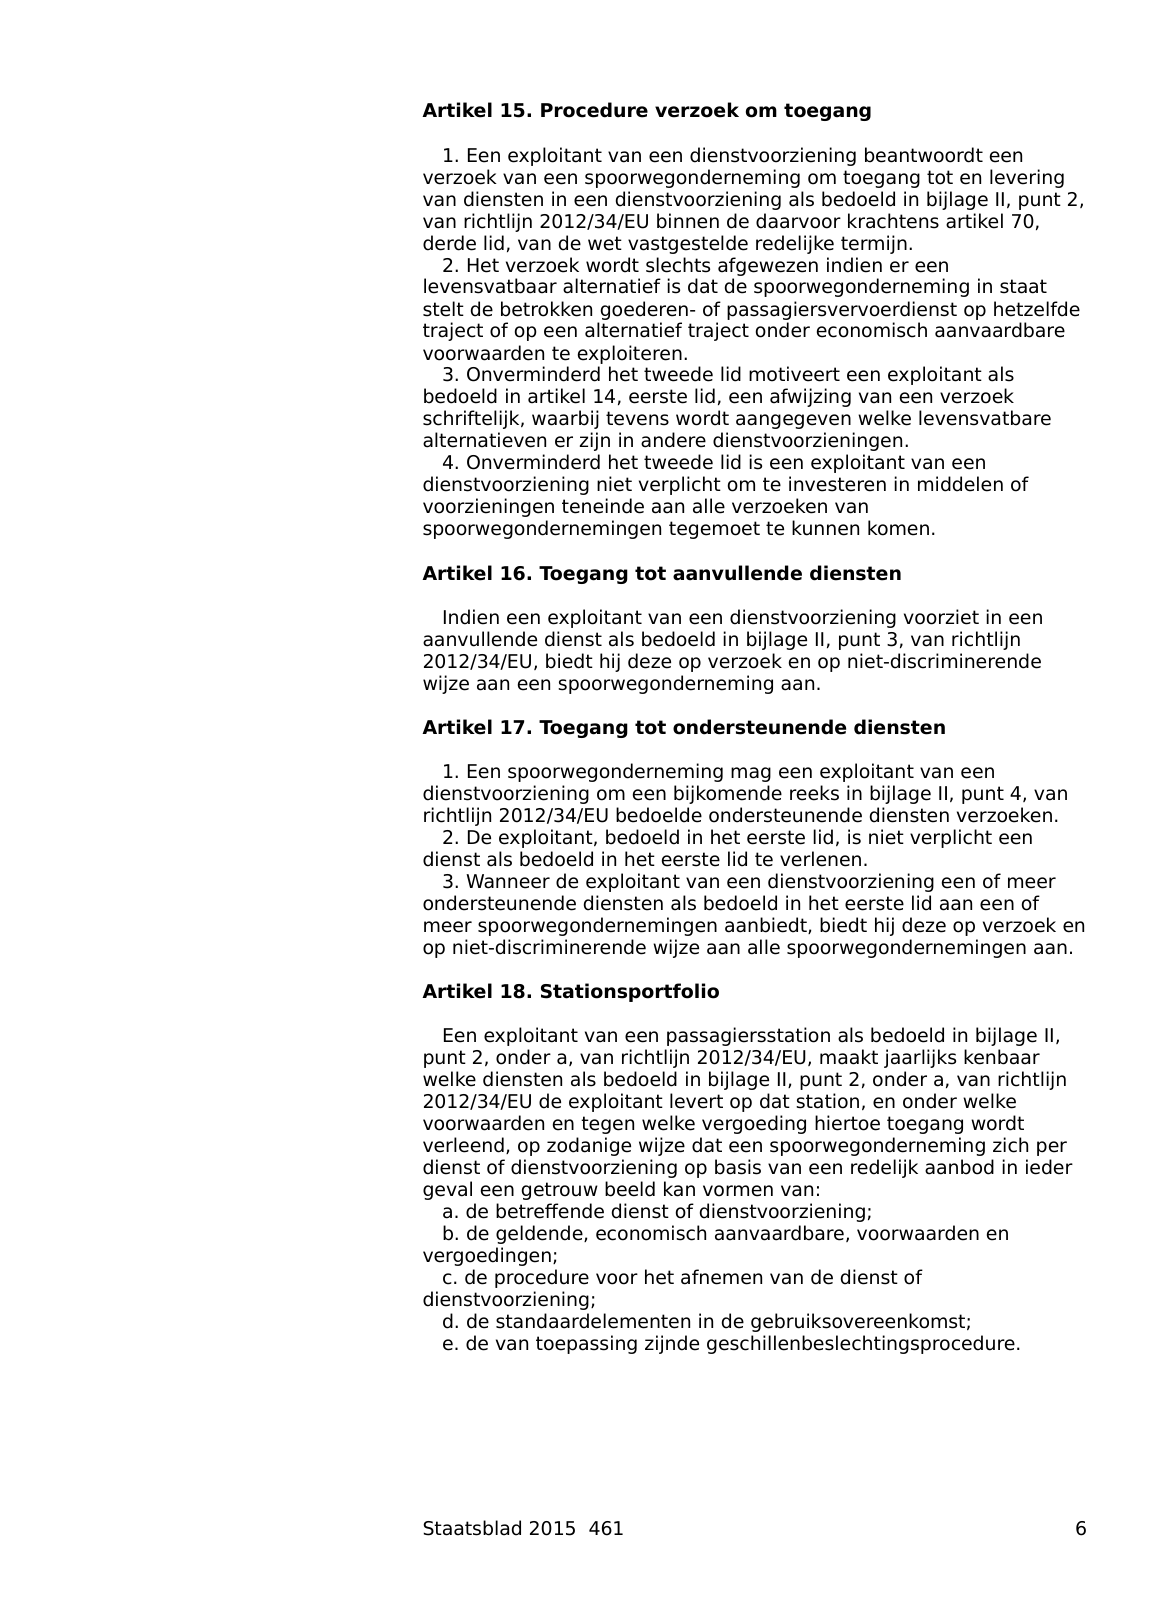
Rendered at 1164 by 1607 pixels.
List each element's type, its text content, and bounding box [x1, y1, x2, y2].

text d. de standaardelementen in de gebruiksovereenkomst; [422, 1311, 1087, 1333]
text Indien een exploitant van een dienstvoorziening voorziet in een aanvullende dienst als bedoeld in bijlage II, punt 3, van richtlijn 2012/34/EU, biedt hij deze op verzoek en op niet-discriminerende wijze aan een spoorwegonderneming aan. [422, 607, 1087, 694]
subtitle Artikel 15. Procedure verzoek om toegang [422, 100, 1087, 122]
text 1. Een spoorwegonderneming mag een exploitant van een dienstvoorziening om een bijkomende reeks in bijlage II, punt 4, van richtlijn 2012/34/EU bedoelde ondersteunende diensten verzoeken. [422, 761, 1087, 827]
text e. de van toepassing zijnde geschillenbeslechtingsprocedure. [422, 1333, 1087, 1355]
subtitle Artikel 17. Toegang tot ondersteunende diensten [422, 717, 1087, 739]
text b. de geldende, economisch aanvaardbare, voorwaarden en vergoedingen; [422, 1223, 1087, 1267]
text 3. Wanneer de exploitant van een dienstvoorziening een of meer ondersteunende diensten als bedoeld in het eerste lid aan een of meer spoorwegondernemingen aanbiedt, biedt hij deze op verzoek en op niet-discriminerende wijze aan alle spoorwegondernemingen aan. [422, 871, 1087, 959]
text a. de betreffende dienst of dienstvoorziening; [422, 1201, 1087, 1223]
text 1. Een exploitant van een dienstvoorziening beantwoordt een verzoek van een spoorwegonderneming om toegang tot en levering van diensten in een dienstvoorziening als bedoeld in bijlage II, punt 2, van richtlijn 2012/34/EU binnen de daarvoor krachtens artikel 70, derde lid, van de wet vastgestelde redelijke termijn. [422, 144, 1087, 254]
subtitle Artikel 18. Stationsportfolio [422, 981, 1087, 1003]
text Een exploitant van een passagiersstation als bedoeld in bijlage II, punt 2, onder a, van richtlijn 2012/34/EU, maakt jaarlijks kenbaar welke diensten als bedoeld in bijlage II, punt 2, onder a, van richtlijn 2012/34/EU de exploitant levert op dat station, en onder welke voorwaarden en tegen welke vergoeding hiertoe toegang wordt verleend, op zodanige wijze dat een spoorwegonderneming zich per dienst of dienstvoorziening op basis van een redelijk aanbod in ieder geval een getrouw beeld kan vormen van: [422, 1025, 1087, 1201]
text 2. Het verzoek wordt slechts afgewezen indien er een levensvatbaar alternatief is dat de spoorwegonderneming in staat stelt de betrokken goederen- of passagiersvervoerdienst op hetzelfde traject of op een alternatief traject onder economisch aanvaardbare voorwaarden te exploiteren. [422, 254, 1087, 364]
text 3. Onverminderd het tweede lid motiveert een exploitant als bedoeld in artikel 14, eerste lid, een afwijzing van een verzoek schriftelijk, waarbij tevens wordt aangegeven welke levensvatbare alternatieven er zijn in andere dienstvoorzieningen. [422, 364, 1087, 452]
text c. de procedure voor het afnemen van de dienst of dienstvoorziening; [422, 1267, 1087, 1311]
subtitle Artikel 16. Toegang tot aanvullende diensten [422, 562, 1087, 584]
text 4. Onverminderd het tweede lid is een exploitant van een dienstvoorziening niet verplicht om te investeren in middelen of voorzieningen teneinde aan alle verzoeken van spoorwegondernemingen tegemoet te kunnen komen. [422, 452, 1087, 540]
text 2. De exploitant, bedoeld in het eerste lid, is niet verplicht een dienst als bedoeld in het eerste lid te verlenen. [422, 827, 1087, 871]
